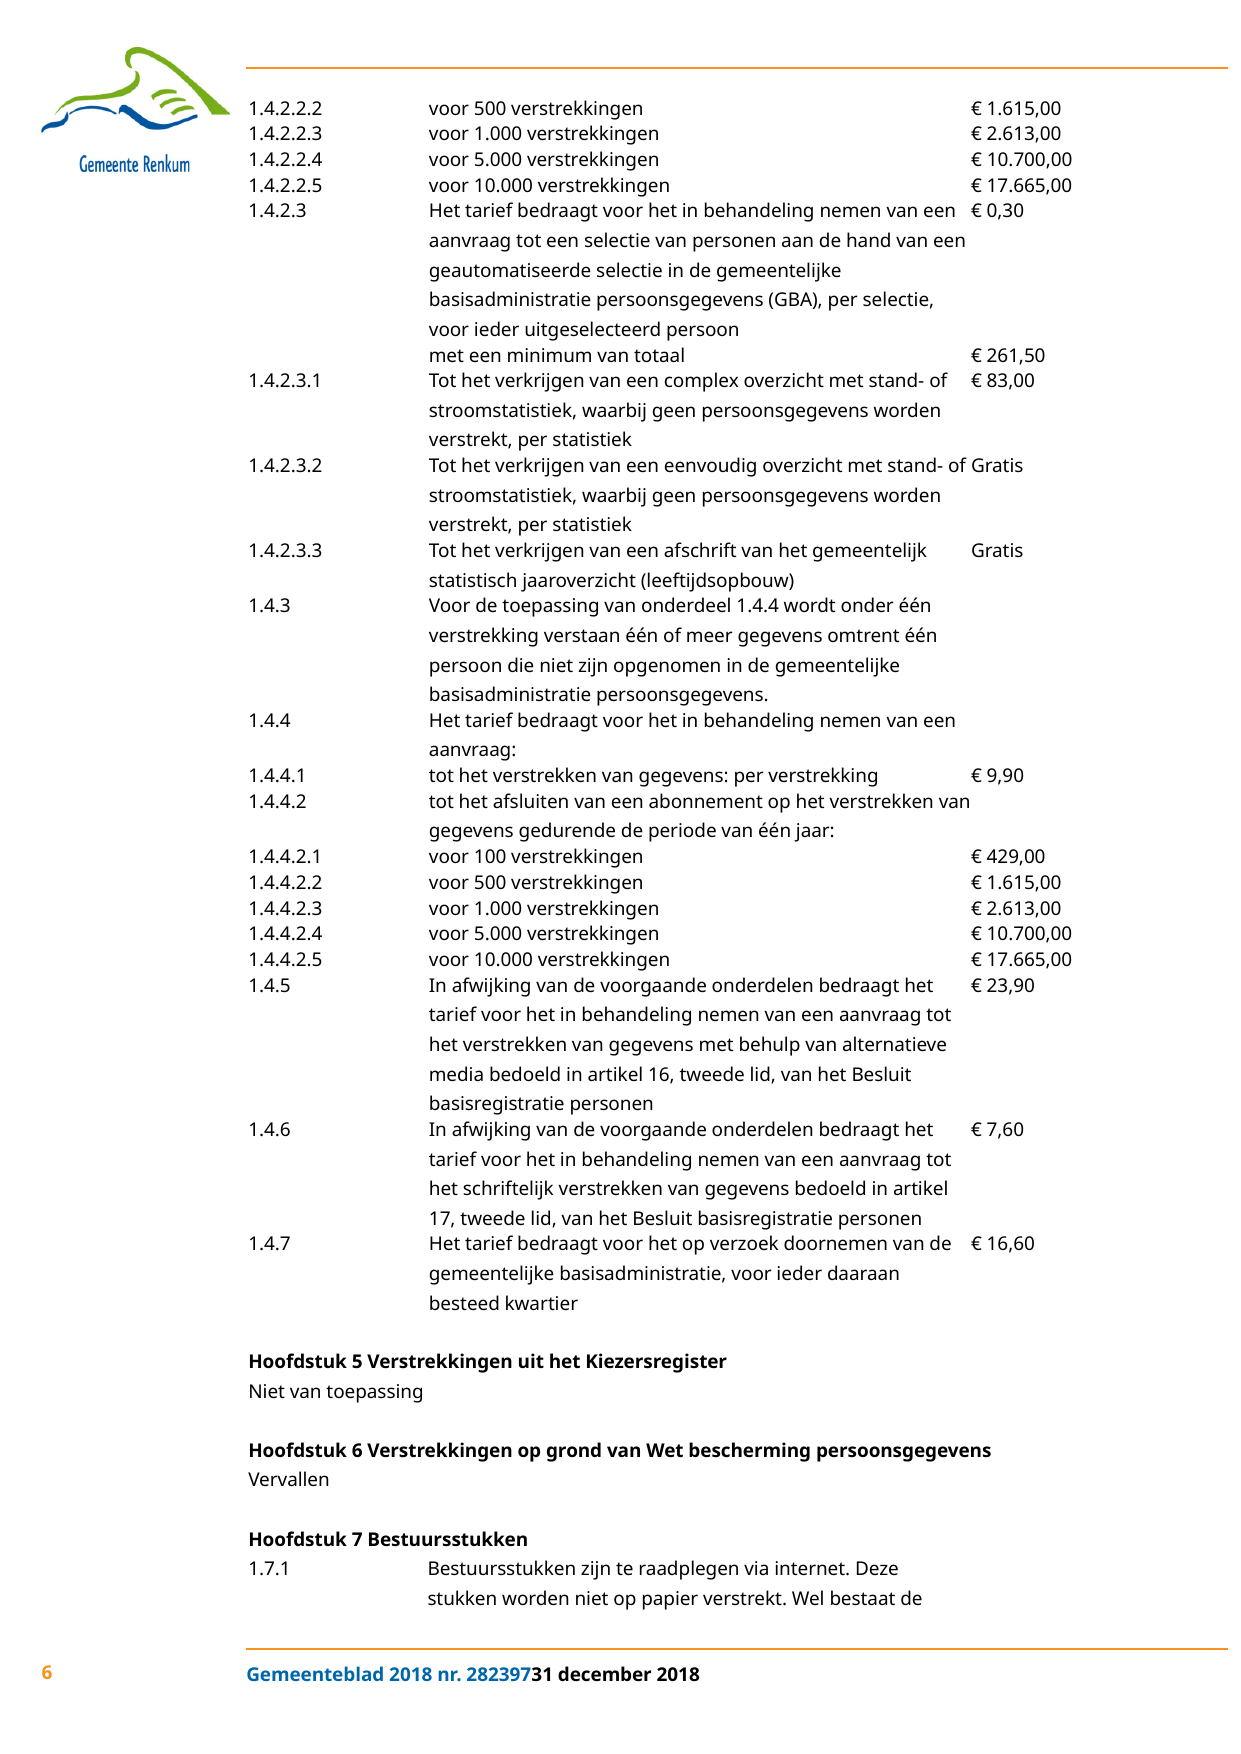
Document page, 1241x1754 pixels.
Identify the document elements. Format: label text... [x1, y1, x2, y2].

table_cell met een minimum van totaal [429, 342, 971, 367]
table_cell Tot het verkrijgen van een eenvoudig overzicht met stand- of stroomstatistiek, waarbij geen persoonsgegevens worden verstrekt, per statistiek [429, 453, 971, 537]
text Hoofdstuk 5 Verstrekkingen uit het Kiezersregister [248, 1348, 1152, 1374]
table_cell 1.4.2.2.4 [248, 146, 429, 172]
table_cell 1.4.4.2 [248, 788, 429, 843]
text Niet van toepassing [248, 1378, 1152, 1404]
table_cell Gratis [971, 537, 1152, 593]
table_cell tot het verstrekken van gegevens: per verstrekking [429, 763, 971, 788]
table_cell € 16,60 [971, 1231, 1152, 1316]
table_cell 1.4.5 [248, 972, 429, 1116]
table_cell € 17.665,00 [971, 946, 1152, 972]
table_cell € 10.700,00 [971, 146, 1152, 172]
table_cell € 2.613,00 [971, 121, 1152, 146]
text Hoofdstuk 7 Bestuursstukken [248, 1526, 1152, 1552]
table_cell voor 1.000 verstrekkingen [429, 121, 971, 146]
table_cell voor 10.000 verstrekkingen [429, 172, 971, 198]
table_cell In afwijking van de voorgaande onderdelen bedraagt het tarief voor het in behandeling nemen van een aanvraag tot het verstrekken van gegevens met behulp van alternatieve media bedoeld in artikel 16, tweede lid, van het Besluit basisregistratie personen [429, 972, 971, 1116]
table_cell tot het afsluiten van een abonnement op het verstrekken van gegevens gedurende de periode van één jaar: [429, 788, 971, 843]
table_cell 1.4.4.1 [248, 763, 429, 788]
table_cell [971, 788, 1152, 843]
table_cell 1.4.4 [248, 707, 429, 762]
table_cell voor 10.000 verstrekkingen [429, 946, 971, 972]
table_cell 1.4.2.3.3 [248, 537, 429, 593]
table_cell Tot het verkrijgen van een afschrift van het gemeentelijk statistisch jaaroverzicht (leeftijdsopbouw) [429, 537, 971, 593]
table_header 1.7.1 [248, 1556, 427, 1611]
text Vervallen [248, 1467, 1152, 1492]
table_cell € 1.615,00 [971, 869, 1152, 895]
table_cell In afwijking van de voorgaande onderdelen bedraagt het tarief voor het in behandeling nemen van een aanvraag tot het schriftelijk verstrekken van gegevens bedoeld in artikel 17, tweede lid, van het Besluit basisregistratie personen [429, 1116, 971, 1231]
table_cell 1.4.3 [248, 593, 429, 707]
table_cell Het tarief bedraagt voor het op verzoek doornemen van de gemeentelijke basisadministratie, voor ieder daaraan besteed kwartier [429, 1231, 971, 1316]
table_cell Gratis [971, 453, 1152, 537]
table_cell € 9,90 [971, 763, 1152, 788]
table_cell [248, 342, 429, 367]
table_header Bestuursstukken zijn te raadplegen via internet. Deze stukken worden niet op papier verstrekt. Wel bestaat de [427, 1556, 972, 1611]
table_cell € 261,50 [971, 342, 1152, 367]
table_header [973, 1556, 1152, 1611]
table_cell Voor de toepassing van onderdeel 1.4.4 wordt onder één verstrekking verstaan één of meer gegevens omtrent één persoon die niet zijn opgenomen in de gemeentelijke basisadministratie persoonsgegevens. [429, 593, 971, 707]
table_cell € 429,00 [971, 844, 1152, 869]
table_cell 1.4.2.2.5 [248, 172, 429, 198]
table_cell 1.4.4.2.3 [248, 895, 429, 921]
table_cell € 17.665,00 [971, 172, 1152, 198]
table_cell € 1.615,00 [971, 95, 1152, 121]
table_cell voor 1.000 verstrekkingen [429, 895, 971, 921]
text Hoofdstuk 6 Verstrekkingen op grond van Wet bescherming persoonsgegevens [248, 1437, 1152, 1463]
table_cell [971, 707, 1152, 762]
table_cell 1.4.2.2.3 [248, 121, 429, 146]
table_cell voor 500 verstrekkingen [429, 869, 971, 895]
table_cell voor 500 verstrekkingen [429, 95, 971, 121]
table_cell € 10.700,00 [971, 921, 1152, 946]
table_cell € 83,00 [971, 368, 1152, 452]
table_cell Het tarief bedraagt voor het in behandeling nemen van een aanvraag: [429, 707, 971, 762]
table_cell € 7,60 [971, 1116, 1152, 1231]
table_cell [971, 593, 1152, 707]
table_cell € 2.613,00 [971, 895, 1152, 921]
table_cell 1.4.4.2.1 [248, 844, 429, 869]
table_cell voor 5.000 verstrekkingen [429, 146, 971, 172]
table_cell Het tarief bedraagt voor het in behandeling nemen van een aanvraag tot een selectie van personen aan de hand van een geautomatiseerde selectie in de gemeentelijke basisadministratie persoonsgegevens (GBA), per selectie, voor ieder uitgeselecteerd persoon [429, 198, 971, 342]
table_cell 1.4.2.3.1 [248, 368, 429, 452]
table_cell voor 5.000 verstrekkingen [429, 921, 971, 946]
table_cell 1.4.6 [248, 1116, 429, 1231]
table_cell € 23,90 [971, 972, 1152, 1116]
table_cell 1.4.2.2.2 [248, 95, 429, 121]
table_cell Tot het verkrijgen van een complex overzicht met stand- of stroomstatistiek, waarbij geen persoonsgegevens worden verstrekt, per statistiek [429, 368, 971, 452]
table_cell voor 100 verstrekkingen [429, 844, 971, 869]
picture [41, 47, 231, 172]
table_cell 1.4.2.3 [248, 198, 429, 342]
table_cell 1.4.4.2.2 [248, 869, 429, 895]
table_cell 1.4.4.2.5 [248, 946, 429, 972]
table_cell 1.4.2.3.2 [248, 453, 429, 537]
table_cell € 0,30 [971, 198, 1152, 342]
table_cell 1.4.4.2.4 [248, 921, 429, 946]
table_cell 1.4.7 [248, 1231, 429, 1316]
